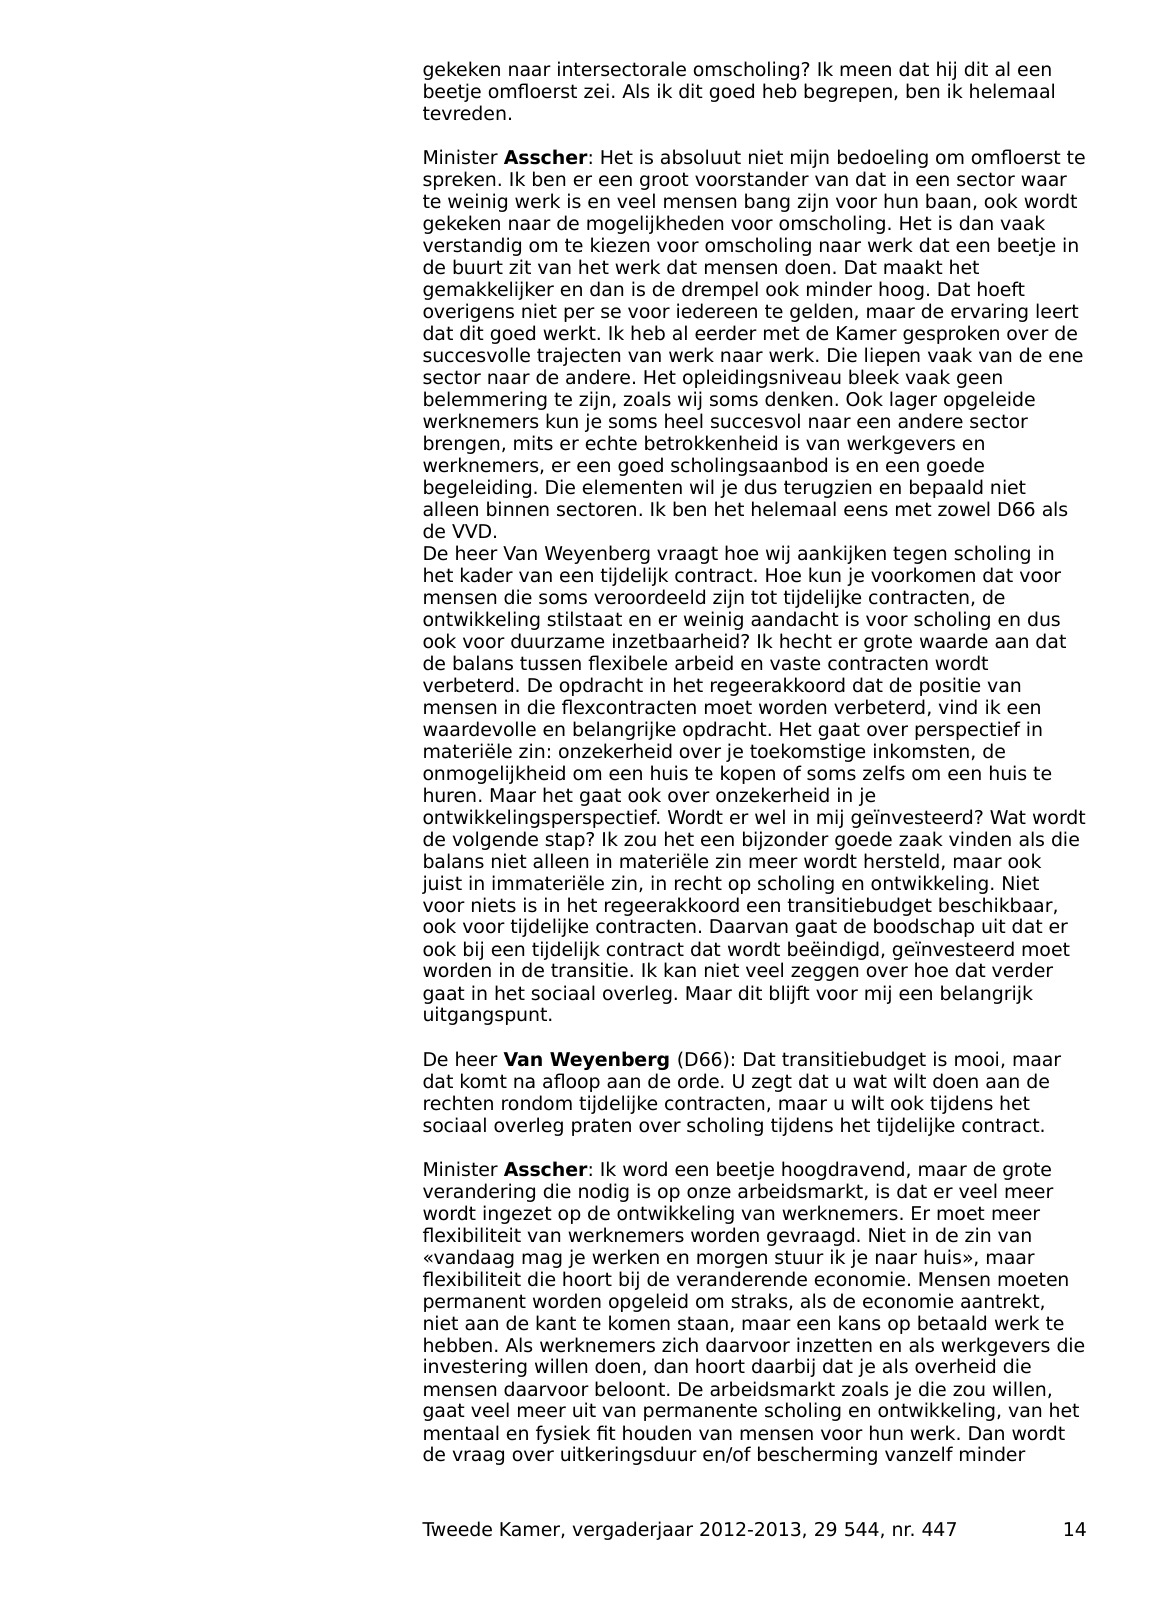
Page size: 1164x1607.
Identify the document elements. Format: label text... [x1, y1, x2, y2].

text De heer Van Weyenberg (D66): Dat transitiebudget is mooi, maar dat komt na afloop aan de orde. U zegt dat u wat wilt doen aan de rechten rondom tijdelijke contracten, maar u wilt ook tijdens het sociaal overleg praten over scholing tijdens het tijdelijke contract. [422, 1048, 1087, 1136]
text De heer Van Weyenberg vraagt hoe wij aankijken tegen scholing in het kader van een tijdelijk contract. Hoe kun je voorkomen dat voor mensen die soms veroordeeld zijn tot tijdelijke contracten, de ontwikkeling stilstaat en er weinig aandacht is voor scholing en dus ook voor duurzame inzetbaarheid? Ik hecht er grote waarde aan dat de balans tussen flexibele arbeid en vaste contracten wordt verbeterd. De opdracht in het regeerakkoord dat de positie van mensen in die flexcontracten moet worden verbeterd, vind ik een waardevolle en belangrijke opdracht. Het gaat over perspectief in materiële zin: onzekerheid over je toekomstige inkomsten, de onmogelijkheid om een huis te kopen of soms zelfs om een huis te huren. Maar het gaat ook over onzekerheid in je ontwikkelingsperspectief. Wordt er wel in mij geïnvesteerd? Wat wordt de volgende stap? Ik zou het een bijzonder goede zaak vinden als die balans niet alleen in materiële zin meer wordt hersteld, maar ook juist in immateriële zin, in recht op scholing en ontwikkeling. Niet voor niets is in het regeerakkoord een transitiebudget beschikbaar, ook voor tijdelijke contracten. Daarvan gaat de boodschap uit dat er ook bij een tijdelijk contract dat wordt beëindigd, geïnvesteerd moet worden in de transitie. Ik kan niet veel zeggen over hoe dat verder gaat in het sociaal overleg. Maar dit blijft voor mij een belangrijk uitgangspunt. [422, 543, 1087, 1026]
text gekeken naar intersectorale omscholing? Ik meen dat hij dit al een beetje omfloerst zei. Als ik dit goed heb begrepen, ben ik helemaal tevreden. [422, 59, 1087, 125]
text Minister Asscher: Het is absoluut niet mijn bedoeling om omfloerst te spreken. Ik ben er een groot voorstander van dat in een sector waar te weinig werk is en veel mensen bang zijn voor hun baan, ook wordt gekeken naar de mogelijkheden voor omscholing. Het is dan vaak verstandig om te kiezen voor omscholing naar werk dat een beetje in de buurt zit van het werk dat mensen doen. Dat maakt het gemakkelijker en dan is de drempel ook minder hoog. Dat hoeft overigens niet per se voor iedereen te gelden, maar de ervaring leert dat dit goed werkt. Ik heb al eerder met de Kamer gesproken over de succesvolle trajecten van werk naar werk. Die liepen vaak van de ene sector naar de andere. Het opleidingsniveau bleek vaak geen belemmering te zijn, zoals wij soms denken. Ook lager opgeleide werknemers kun je soms heel succesvol naar een andere sector brengen, mits er echte betrokkenheid is van werkgevers en werknemers, er een goed scholingsaanbod is en een goede begeleiding. Die elementen wil je dus terugzien en bepaald niet alleen binnen sectoren. Ik ben het helemaal eens met zowel D66 als de VVD. [422, 147, 1087, 543]
text Minister Asscher: Ik word een beetje hoogdravend, maar de grote verandering die nodig is op onze arbeidsmarkt, is dat er veel meer wordt ingezet op de ontwikkeling van werknemers. Er moet meer flexibiliteit van werknemers worden gevraagd. Niet in de zin van «vandaag mag je werken en morgen stuur ik je naar huis», maar flexibiliteit die hoort bij de veranderende economie. Mensen moeten permanent worden opgeleid om straks, als de economie aantrekt, niet aan de kant te komen staan, maar een kans op betaald werk te hebben. Als werknemers zich daarvoor inzetten en als werkgevers die investering willen doen, dan hoort daarbij dat je als overheid die mensen daarvoor beloont. De arbeidsmarkt zoals je die zou willen, gaat veel meer uit van permanente scholing en ontwikkeling, van het mentaal en fysiek fit houden van mensen voor hun werk. Dan wordt de vraag over uitkeringsduur en/of bescherming vanzelf minder [422, 1159, 1087, 1466]
